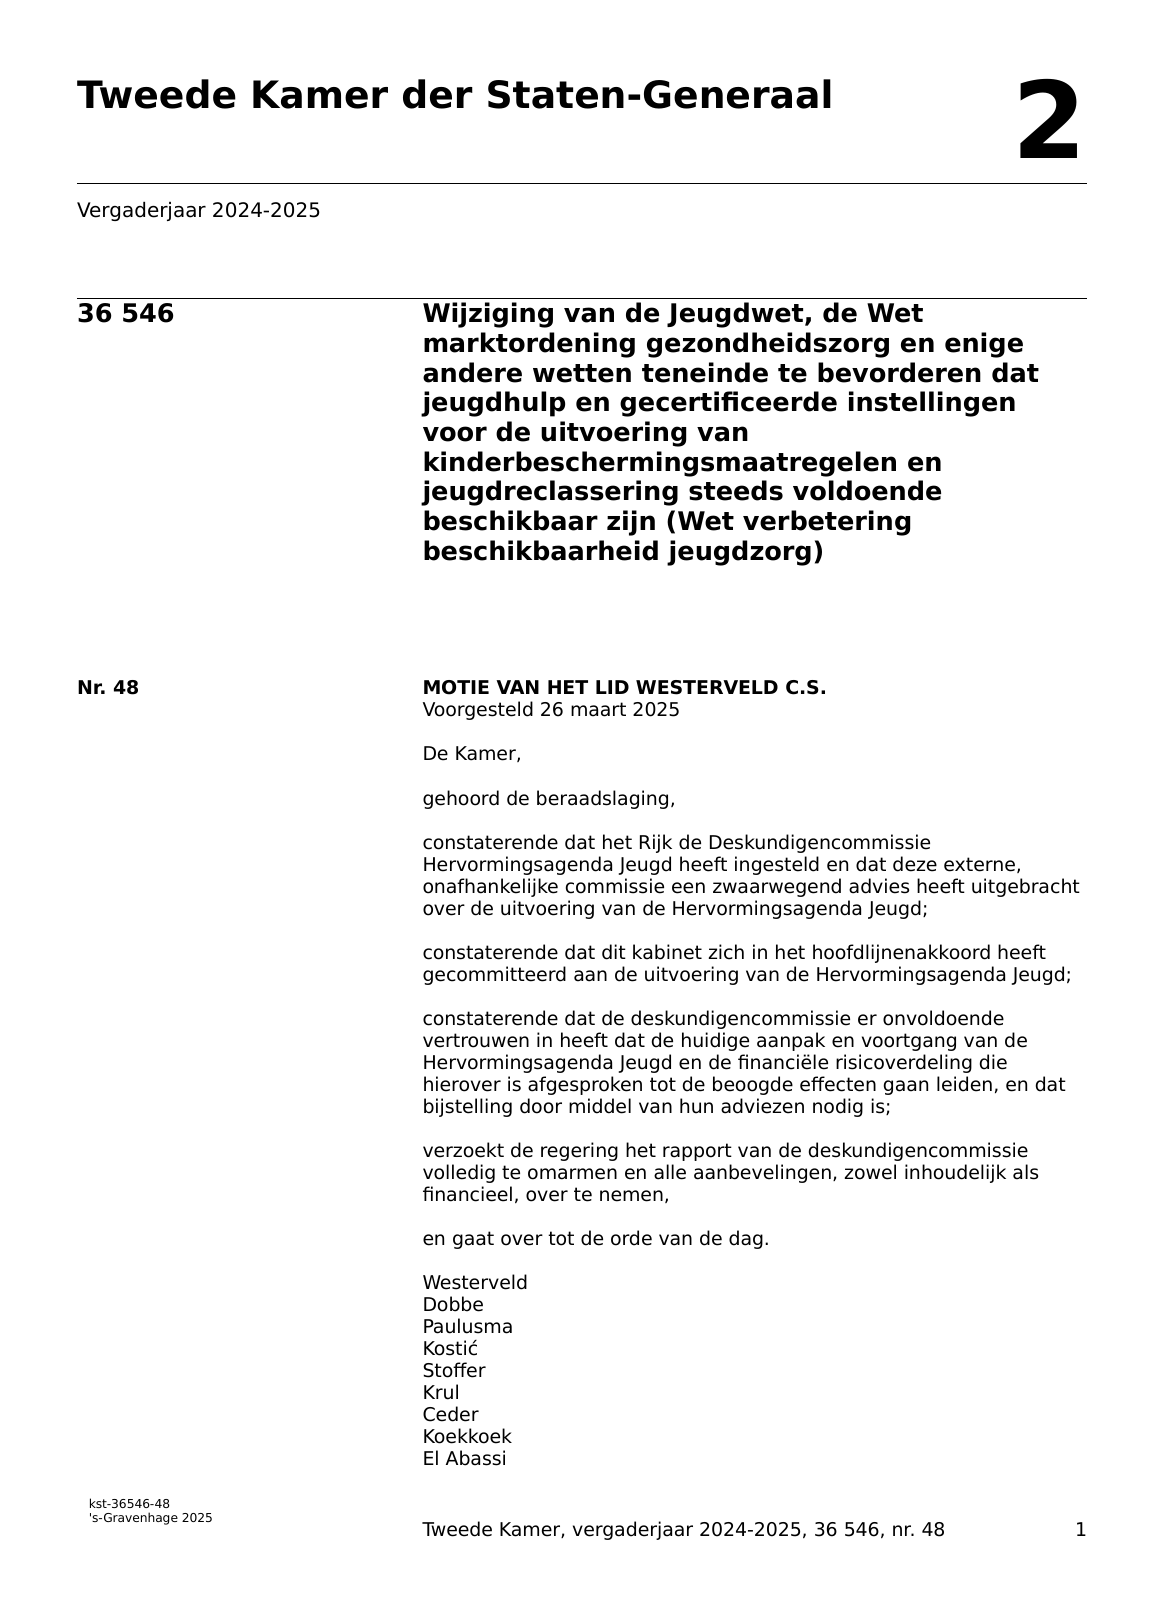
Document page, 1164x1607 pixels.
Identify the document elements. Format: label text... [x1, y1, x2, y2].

text constaterende dat de deskundigencommissie er onvoldoende vertrouwen in heeft dat de huidige aanpak en voortgang van de Hervormingsagenda Jeugd en de financiële risicoverdeling die hierover is afgesproken tot de beoogde effecten gaan leiden, en dat bijstelling door middel van hun adviezen nodig is; [422, 1008, 1087, 1118]
text De Kamer, [422, 743, 1087, 765]
text Krul [422, 1382, 1087, 1404]
text Paulusma [422, 1316, 1087, 1338]
text constaterende dat dit kabinet zich in het hoofdlijnenakkoord heeft gecommitteerd aan de uitvoering van de Hervormingsagenda Jeugd; [422, 942, 1087, 986]
text gehoord de beraadslaging, [422, 787, 1087, 809]
text Westerveld [422, 1272, 1087, 1294]
text Koekkoek [422, 1426, 1087, 1448]
table_cell Vergaderjaar 2024-2025 [77, 184, 1087, 298]
text Voorgesteld 26 maart 2025 [422, 699, 1087, 721]
text verzoekt de regering het rapport van de deskundigencommissie volledig te omarmen en alle aanbevelingen, zowel inhoudelijk als financieel, over te nemen, [422, 1140, 1087, 1206]
table_header Tweede Kamer der Staten-Generaal [77, 59, 886, 183]
text constaterende dat het Rijk de Deskundigencommissie Hervormingsagenda Jeugd heeft ingesteld en dat deze externe, onafhankelijke commissie een zwaarwegend advies heeft uitgebracht over de uitvoering van de Hervormingsagenda Jeugd; [422, 832, 1087, 919]
table_header 2 [886, 59, 1087, 183]
text Stoffer [422, 1360, 1087, 1382]
text 's-Gravenhage 2025 [88, 1511, 323, 1525]
text El Abassi [422, 1448, 1087, 1470]
subtitle 36 546 Wijziging van de Jeugdwet, de Wet marktordening gezondheidszorg en enige andere wetten teneinde te bevorderen dat jeugdhulp en gecertificeerde instellingen voor de uitvoering van kinderbeschermingsmaatregelen en jeugdreclassering steeds voldoende beschikbaar zijn (Wet verbetering beschikbaarheid jeugdzorg) [77, 299, 1087, 566]
text Dobbe [422, 1294, 1087, 1316]
text Ceder [422, 1404, 1087, 1426]
text Kostić [422, 1338, 1087, 1360]
subtitle Nr. 48 MOTIE VAN HET LID WESTERVELD C.S. [77, 677, 1087, 699]
text en gaat over tot de orde van de dag. [422, 1228, 1087, 1250]
text kst-36546-48 [88, 1497, 323, 1511]
